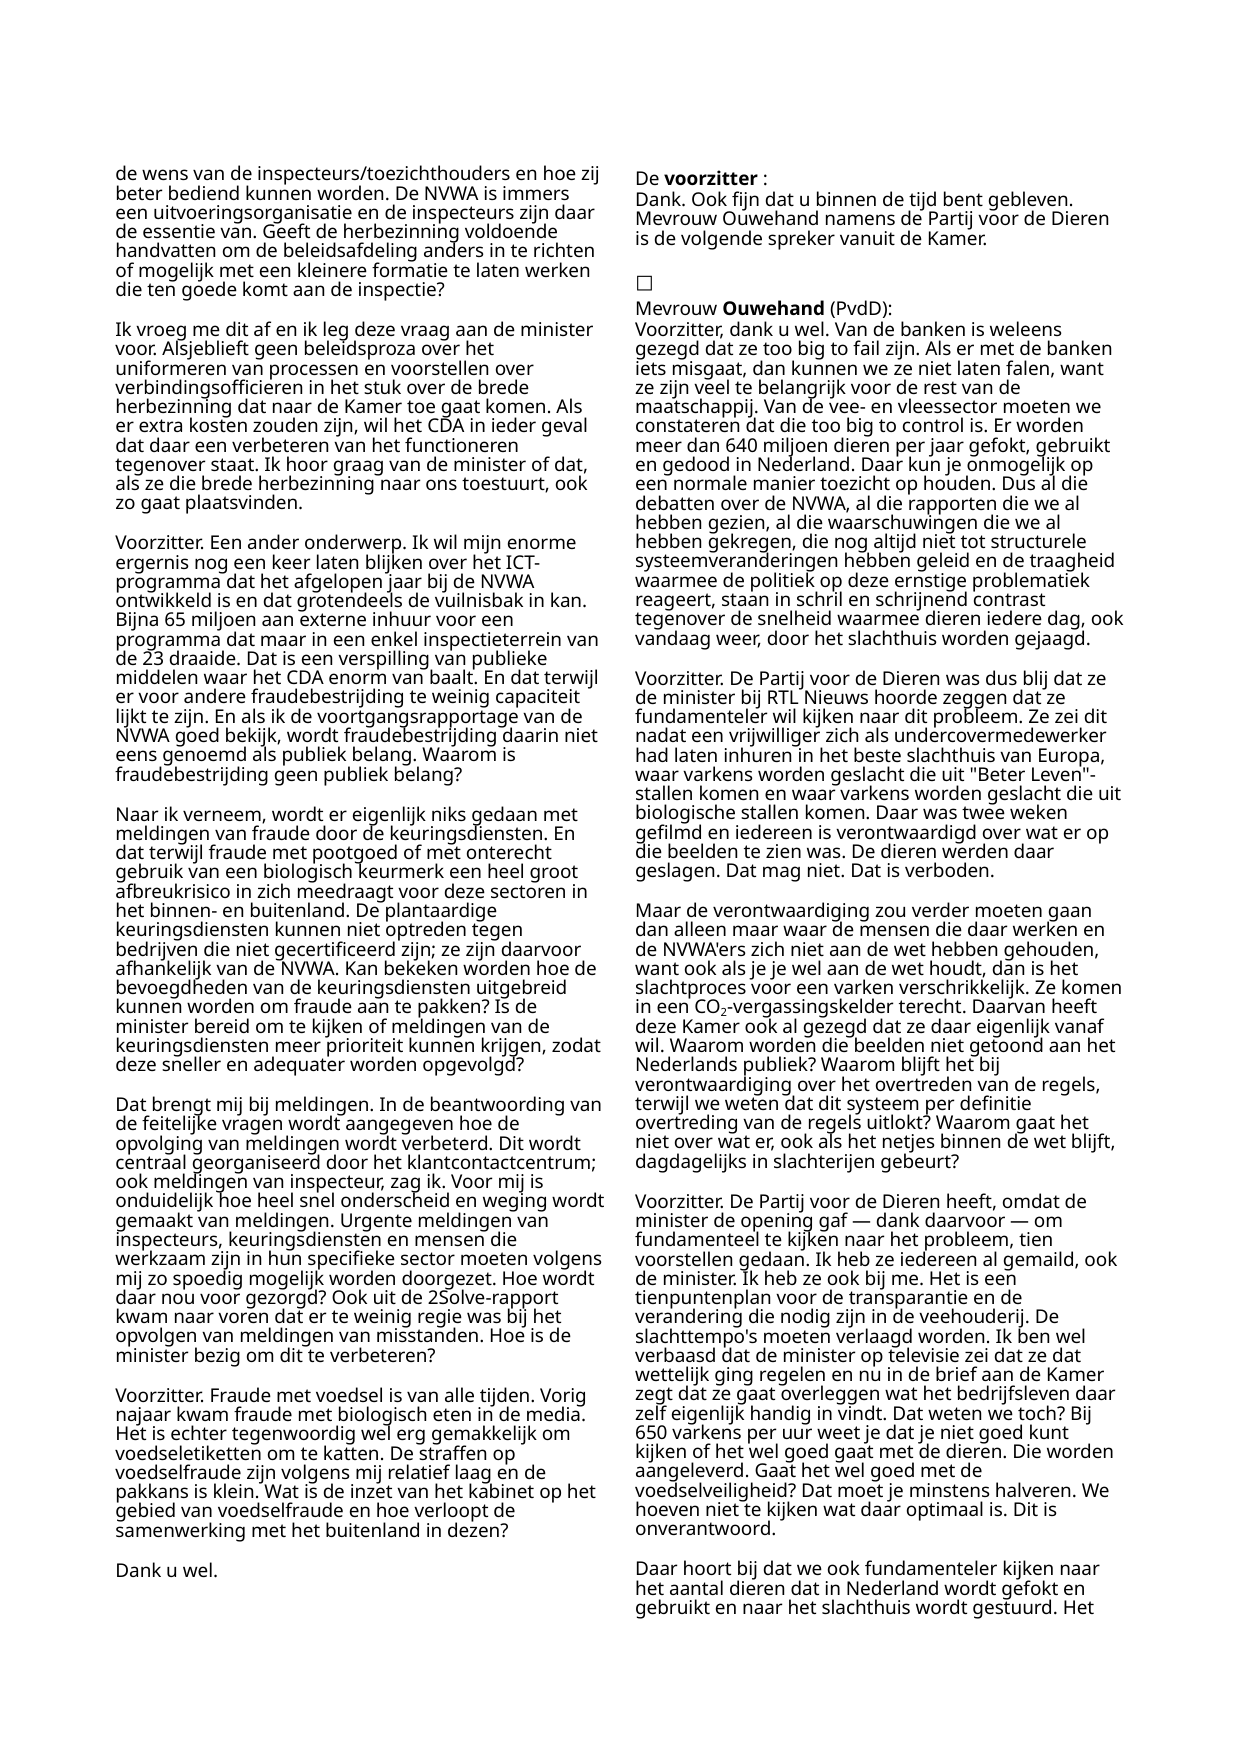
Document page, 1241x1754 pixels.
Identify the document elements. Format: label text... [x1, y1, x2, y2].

text Dat brengt mij bij meldingen. In de beantwoording van de feitelijke vragen wordt aangegeven hoe de opvolging van meldingen wordt verbeterd. Dit wordt centraal georganiseerd door het klantcontactcentrum; ook meldingen van inspecteur, zag ik. Voor mij is onduidelijk hoe heel snel onderscheid en weging wordt gemaakt van meldingen. Urgente meldingen van inspecteurs, keuringsdiensten en mensen die werkzaam zijn in hun specifieke sector moeten volgens mij zo spoedig mogelijk worden doorgezet. Hoe wordt daar nou voor gezorgd? Ook uit de 2Solve-rapport kwam naar voren dat er te weinig regie was bij het opvolgen van meldingen van misstanden. Hoe is de minister bezig om dit te verbeteren? [115, 1096, 605, 1366]
text Voorzitter, dank u wel. Van de banken is weleens gezegd dat ze too big to fail zijn. Als er met de banken iets misgaat, dan kunnen we ze niet laten falen, want ze zijn veel te belangrijk voor de rest van de maatschappij. Van de vee- en vleessector moeten we constateren dat die too big to control is. Er worden meer dan 640 miljoen dieren per jaar gefokt, gebruikt en gedood in Nederland. Daar kun je onmogelijk op een normale manier toezicht op houden. Dus al die debatten over de NVWA, al die rapporten die we al hebben gezien, al die waarschuwingen die we al hebben gekregen, die nog altijd niet tot structurele systeemveranderingen hebben geleid en de traagheid waarmee de politiek op deze ernstige problematiek reageert, staan in schril en schrijnend contrast tegenover de snelheid waarmee dieren iedere dag, ook vandaag weer, door het slachthuis worden gejaagd. [635, 321, 1125, 649]
text Daar hoort bij dat we ook fundamenteler kijken naar het aantal dieren dat in Nederland wordt gefokt en gebruikt en naar het slachthuis wordt gestuurd. Het [635, 1560, 1125, 1618]
text Voorzitter. Een ander onderwerp. Ik wil mijn enorme ergernis nog een keer laten blijken over het ICT-programma dat het afgelopen jaar bij de NVWA ontwikkeld is en dat grotendeels de vuilnisbak in kan. Bijna 65 miljoen aan externe inhuur voor een programma dat maar in een enkel inspectieterrein van de 23 draaide. Dat is een verspilling van publieke middelen waar het CDA enorm van baalt. En dat terwijl er voor andere fraudebestrijding te weinig capaciteit lijkt te zijn. En als ik de voortgangsrapportage van de NVWA goed bekijk, wordt fraudebestrijding daarin niet eens genoemd als publiek belang. Waarom is fraudebestrijding geen publiek belang? [115, 534, 605, 785]
text Ik vroeg me dit af en ik leg deze vraag aan de minister voor. Alsjeblieft geen beleidsproza over het uniformeren van processen en voorstellen over verbindingsofficieren in het stuk over de brede herbezinning dat naar de Kamer toe gaat komen. Als er extra kosten zouden zijn, wil het CDA in ieder geval dat daar een verbeteren van het functioneren tegenover staat. Ik hoor graag van de minister of dat, als ze die brede herbezinning naar ons toestuurt, ook zo gaat plaatsvinden. [115, 321, 605, 514]
text Maar de verontwaardiging zou verder moeten gaan dan alleen maar waar de mensen die daar werken en de NVWA'ers zich niet aan de wet hebben gehouden, want ook als je je wel aan de wet houdt, dan is het slachtproces voor een varken verschrikkelijk. Ze komen in een CO2-vergassingskelder terecht. Daarvan heeft deze Kamer ook al gezegd dat ze daar eigenlijk vanaf wil. Waarom worden die beelden niet getoond aan het Nederlands publiek? Waarom blijft het bij verontwaardiging over het overtreden van de regels, terwijl we weten dat dit systeem per definitie overtreding van de regels uitlokt? Waarom gaat het niet over wat er, ook als het netjes binnen de wet blijft, dagdagelijks in slachterijen gebeurt? [635, 902, 1125, 1172]
text Voorzitter. De Partij voor de Dieren heeft, omdat de minister de opening gaf — dank daarvoor — om fundamenteel te kijken naar het probleem, tien voorstellen gedaan. Ik heb ze iedereen al gemaild, ook de minister. Ik heb ze ook bij me. Het is een tienpuntenplan voor de transparantie en de verandering die nodig zijn in de veehouderij. De slachttempo's moeten verlaagd worden. Ik ben wel verbaasd dat de minister op televisie zei dat ze dat wettelijk ging regelen en nu in de brief aan de Kamer zegt dat ze gaat overleggen wat het bedrijfsleven daar zelf eigenlijk handig in vindt. Dat weten we toch? Bij 650 varkens per uur weet je dat je niet goed kunt kijken of het wel goed gaat met de dieren. Die worden aangeleverd. Gaat het wel goed met de voedselveiligheid? Dat moet je minstens halveren. We hoeven niet te kijken wat daar optimaal is. Dit is onverantwoord. [635, 1193, 1125, 1539]
text Dank u wel. [115, 1562, 605, 1581]
text Voorzitter. De Partij voor de Dieren was dus blij dat ze de minister bij RTL Nieuws hoorde zeggen dat ze fundamenteler wil kijken naar dit probleem. Ze zei dit nadat een vrijwilliger zich als undercovermedewerker had laten inhuren in het beste slachthuis van Europa, waar varkens worden geslacht die uit "Beter Leven"-stallen komen en waar varkens worden geslacht die uit biologische stallen komen. Daar was twee weken gefilmd en iedereen is verontwaardigd over wat er op die beelden te zien was. De dieren werden daar geslagen. Dat mag niet. Dat is verboden. [635, 669, 1125, 881]
text de wens van de inspecteurs/toezichthouders en hoe zij beter bediend kunnen worden. De NVWA is immers een uitvoeringsorganisatie en de inspecteurs zijn daar de essentie van. Geeft de herbezinning voldoende handvatten om de beleidsafdeling anders in te richten of mogelijk met een kleinere formatie te laten werken die ten goede komt aan de inspectie? [115, 165, 605, 300]
text Voorzitter. Fraude met voedsel is van alle tijden. Vorig najaar kwam fraude met biologisch eten in de media. Het is echter tegenwoordig wel erg gemakkelijk om voedseletiketten om te katten. De straffen op voedselfraude zijn volgens mij relatief laag en de pakkans is klein. Wat is de inzet van het kabinet op het gebied van voedselfraude en hoe verloopt de samenwerking met het buitenland in dezen? [115, 1387, 605, 1541]
text Mevrouw Ouwehand (PvdD): [635, 295, 1125, 321]
text Naar ik verneem, wordt er eigenlijk niks gedaan met meldingen van fraude door de keuringsdiensten. En dat terwijl fraude met pootgoed of met onterecht gebruik van een biologisch keurmerk een heel groot afbreukrisico in zich meedraagt voor deze sectoren in het binnen- en buitenland. De plantaardige keuringsdiensten kunnen niet optreden tegen bedrijven die niet gecertificeerd zijn; ze zijn daarvoor afhankelijk van de NVWA. Kan bekeken worden hoe de bevoegdheden van de keuringsdiensten uitgebreid kunnen worden om fraude aan te pakken? Is de minister bereid om te kijken of meldingen van de keuringsdiensten meer prioriteit kunnen krijgen, zodat deze sneller en adequater worden opgevolgd? [115, 806, 605, 1075]
text De voorzitter : [635, 165, 1125, 191]
text ⬜ [635, 270, 1125, 295]
text Dank. Ook fijn dat u binnen de tijd bent gebleven. Mevrouw Ouwehand namens de Partij voor de Dieren is de volgende spreker vanuit de Kamer. [635, 191, 1125, 249]
